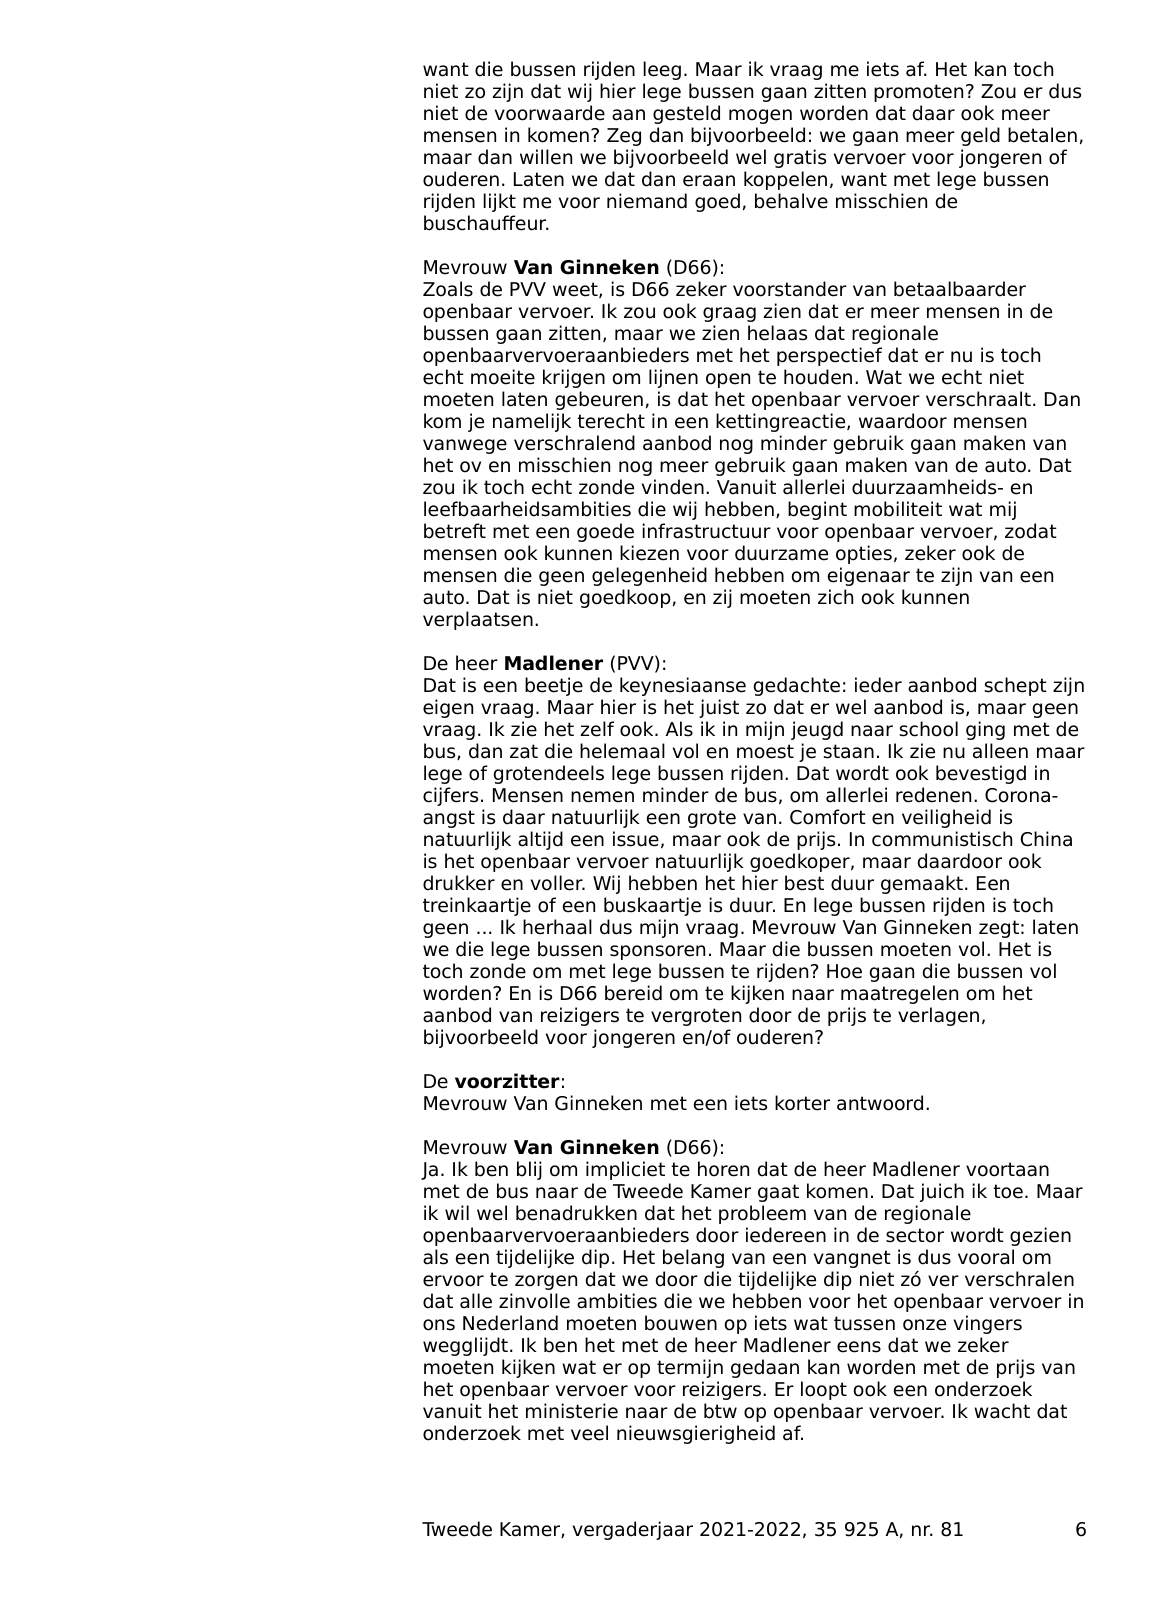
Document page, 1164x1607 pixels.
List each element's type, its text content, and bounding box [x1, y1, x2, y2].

text De voorzitter: [422, 1071, 1087, 1093]
text want die bussen rijden leeg. Maar ik vraag me iets af. Het kan toch niet zo zijn dat wij hier lege bussen gaan zitten promoten? Zou er dus niet de voorwaarde aan gesteld mogen worden dat daar ook meer mensen in komen? Zeg dan bijvoorbeeld: we gaan meer geld betalen, maar dan willen we bijvoorbeeld wel gratis vervoer voor jongeren of ouderen. Laten we dat dan eraan koppelen, want met lege bussen rijden lijkt me voor niemand goed, behalve misschien de buschauffeur. [422, 59, 1087, 235]
text Dat is een beetje de keynesiaanse gedachte: ieder aanbod schept zijn eigen vraag. Maar hier is het juist zo dat er wel aanbod is, maar geen vraag. Ik zie het zelf ook. Als ik in mijn jeugd naar school ging met de bus, dan zat die helemaal vol en moest je staan. Ik zie nu alleen maar lege of grotendeels lege bussen rijden. Dat wordt ook bevestigd in cijfers. Mensen nemen minder de bus, om allerlei redenen. Corona-angst is daar natuurlijk een grote van. Comfort en veiligheid is natuurlijk altijd een issue, maar ook de prijs. In communistisch China is het openbaar vervoer natuurlijk goedkoper, maar daardoor ook drukker en voller. Wij hebben het hier best duur gemaakt. Een treinkaartje of een buskaartje is duur. En lege bussen rijden is toch geen ... Ik herhaal dus mijn vraag. Mevrouw Van Ginneken zegt: laten we die lege bussen sponsoren. Maar die bussen moeten vol. Het is toch zonde om met lege bussen te rijden? Hoe gaan die bussen vol worden? En is D66 bereid om te kijken naar maatregelen om het aanbod van reizigers te vergroten door de prijs te verlagen, bijvoorbeeld voor jongeren en/of ouderen? [422, 675, 1087, 1048]
text De heer Madlener (PVV): [422, 653, 1087, 675]
text Mevrouw Van Ginneken (D66): [422, 1137, 1087, 1159]
text Mevrouw Van Ginneken met een iets korter antwoord. [422, 1093, 1087, 1115]
text Mevrouw Van Ginneken (D66): [422, 257, 1087, 279]
text Ja. Ik ben blij om impliciet te horen dat de heer Madlener voortaan met de bus naar de Tweede Kamer gaat komen. Dat juich ik toe. Maar ik wil wel benadrukken dat het probleem van de regionale openbaarvervoeraanbieders door iedereen in de sector wordt gezien als een tijdelijke dip. Het belang van een vangnet is dus vooral om ervoor te zorgen dat we door die tijdelijke dip niet zó ver verschralen dat alle zinvolle ambities die we hebben voor het openbaar vervoer in ons Nederland moeten bouwen op iets wat tussen onze vingers wegglijdt. Ik ben het met de heer Madlener eens dat we zeker moeten kijken wat er op termijn gedaan kan worden met de prijs van het openbaar vervoer voor reizigers. Er loopt ook een onderzoek vanuit het ministerie naar de btw op openbaar vervoer. Ik wacht dat onderzoek met veel nieuwsgierigheid af. [422, 1159, 1087, 1444]
text Zoals de PVV weet, is D66 zeker voorstander van betaalbaarder openbaar vervoer. Ik zou ook graag zien dat er meer mensen in de bussen gaan zitten, maar we zien helaas dat regionale openbaarvervoeraanbieders met het perspectief dat er nu is toch echt moeite krijgen om lijnen open te houden. Wat we echt niet moeten laten gebeuren, is dat het openbaar vervoer verschraalt. Dan kom je namelijk terecht in een kettingreactie, waardoor mensen vanwege verschralend aanbod nog minder gebruik gaan maken van het ov en misschien nog meer gebruik gaan maken van de auto. Dat zou ik toch echt zonde vinden. Vanuit allerlei duurzaamheids- en leefbaarheidsambities die wij hebben, begint mobiliteit wat mij betreft met een goede infrastructuur voor openbaar vervoer, zodat mensen ook kunnen kiezen voor duurzame opties, zeker ook de mensen die geen gelegenheid hebben om eigenaar te zijn van een auto. Dat is niet goedkoop, en zij moeten zich ook kunnen verplaatsen. [422, 279, 1087, 631]
